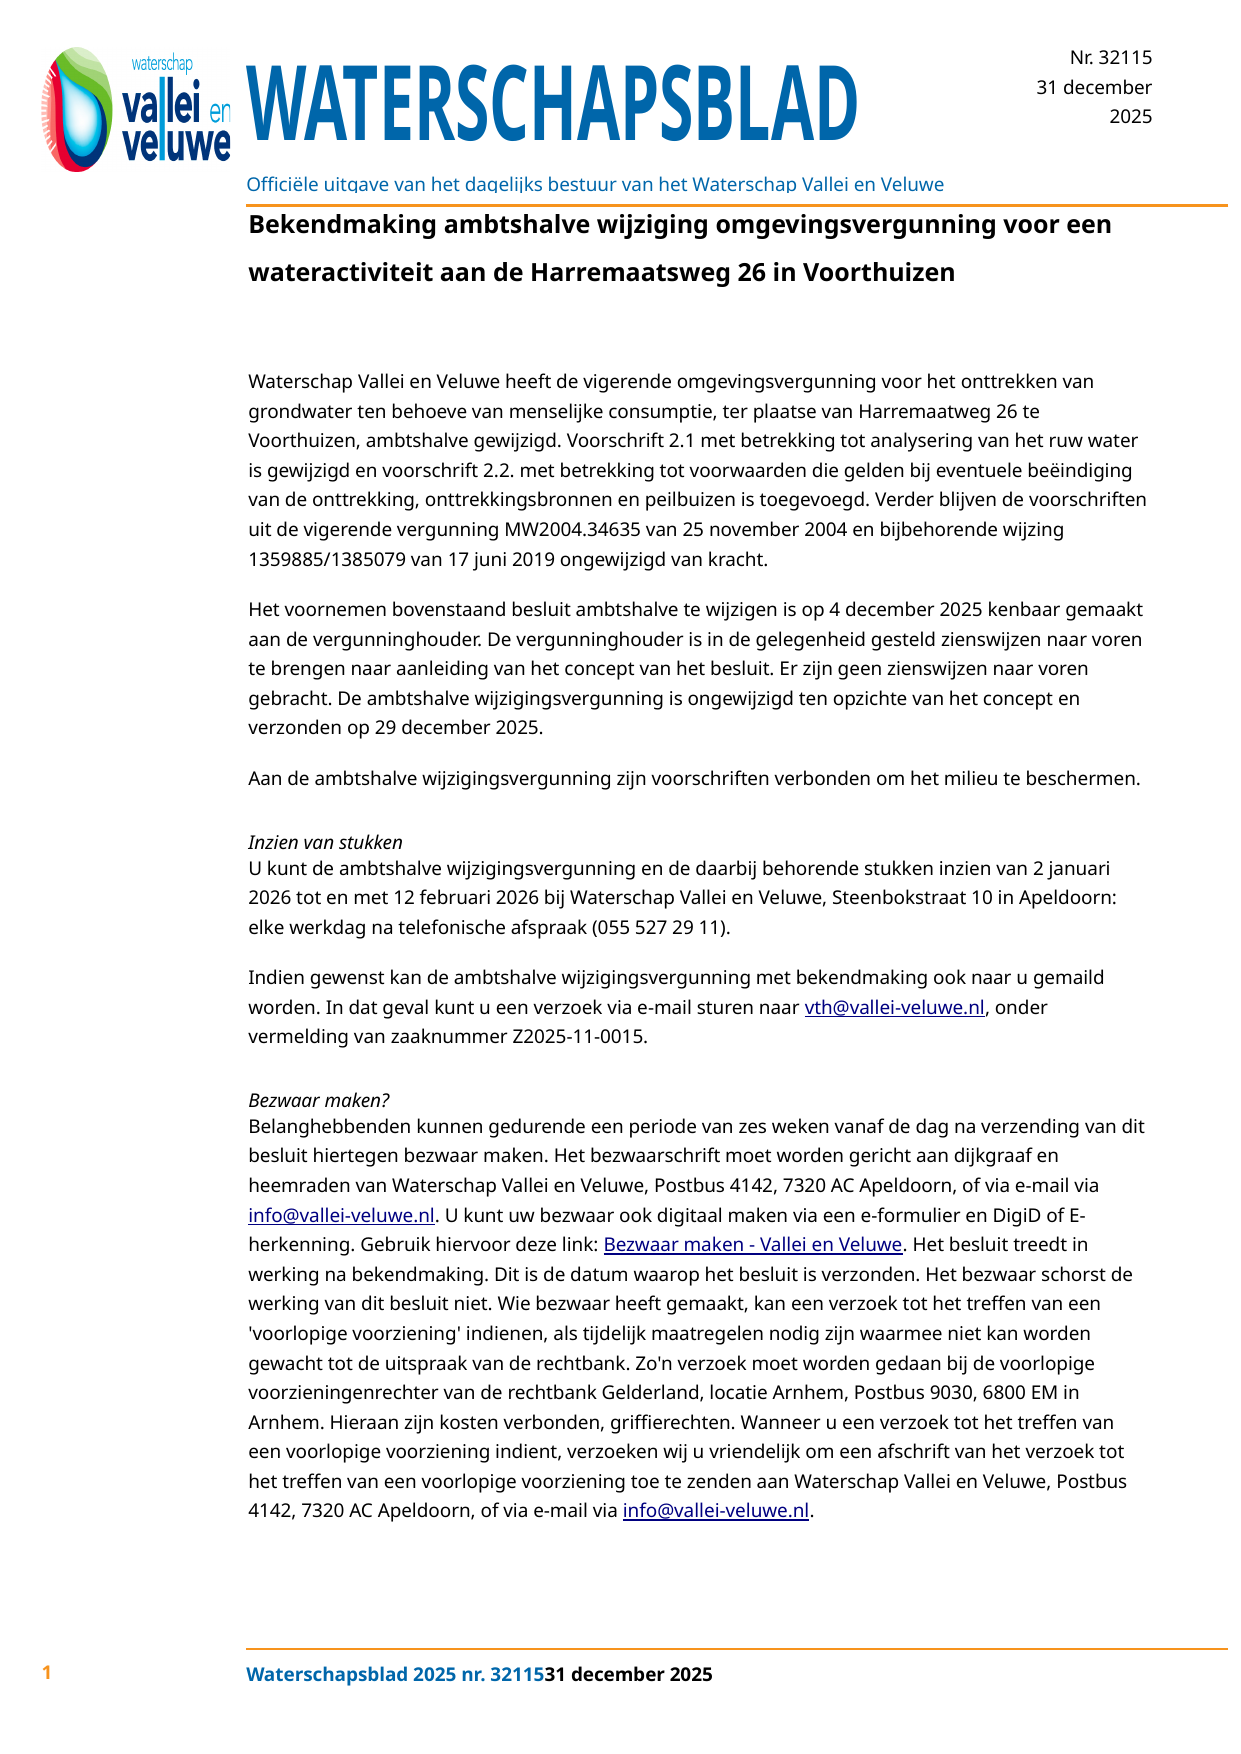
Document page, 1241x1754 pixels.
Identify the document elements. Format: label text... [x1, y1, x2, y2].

text Inzien van stukken [248, 829, 1152, 855]
text Belanghebbenden kunnen gedurende een periode van zes weken vanaf de dag na verzending van dit besluit hiertegen bezwaar maken. Het bezwaarschrift moet worden gericht aan dijkgraaf en heemraden van Waterschap Vallei en Veluwe, Postbus 4142, 7320 AC Apeldoorn, of via e-mail via info@vallei-veluwe.nl. U kunt uw bezwaar ook digitaal maken via een e-formulier en DigiD of E-herkenning. Gebruik hiervoor deze link: Bezwaar maken - Vallei en Veluwe. Het besluit treedt in werking na bekendmaking. Dit is de datum waarop het besluit is verzonden. Het bezwaar schorst de werking van dit besluit niet. Wie bezwaar heeft gemaakt, kan een verzoek tot het treffen van een 'voorlopige voorziening' indienen, als tijdelijk maatregelen nodig zijn waarmee niet kan worden gewacht tot de uitspraak van de rechtbank. Zo'n verzoek moet worden gedaan bij de voorlopige voorzieningenrechter van de rechtbank Gelderland, locatie Arnhem, Postbus 9030, 6800 EM in Arnhem. Hieraan zijn kosten verbonden, griffierechten. Wanneer u een verzoek tot het treffen van een voorlopige voorziening indient, verzoeken wij u vriendelijk om een afschrift van het verzoek tot het treffen van een voorlopige voorziening toe te zenden aan Waterschap Vallei en Veluwe, Postbus 4142, 7320 AC Apeldoorn, of via e-mail via info@vallei-veluwe.nl. [248, 1113, 1152, 1523]
text Waterschap Vallei en Veluwe heeft de vigerende omgevingsvergunning voor het onttrekken van grondwater ten behoeve van menselijke consumptie, ter plaatse van Harremaatweg 26 te Voorthuizen, ambtshalve gewijzigd. Voorschrift 2.1 met betrekking tot analysering van het ruw water is gewijzigd en voorschrift 2.2. met betrekking tot voorwaarden die gelden bij eventuele beëindiging van de onttrekking, onttrekkingsbronnen en peilbuizen is toegevoegd. Verder blijven de voorschriften uit de vigerende vergunning MW2004.34635 van 25 november 2004 en bijbehorende wijzing 1359885/1385079 van 17 juni 2019 ongewijzigd van kracht. [248, 368, 1152, 572]
picture [41, 47, 231, 172]
text Bezwaar maken? [248, 1087, 1152, 1113]
text Indien gewenst kan de ambtshalve wijzigingsvergunning met bekendmaking ook naar u gemaild worden. In dat geval kunt u een verzoek via e-mail sturen naar vth@vallei-veluwe.nl, onder vermelding van zaaknummer Z2025-11-0015. [248, 964, 1152, 1049]
text Bekendmaking ambtshalve wijziging omgevingsvergunning voor een wateractiviteit aan de Harremaatsweg 26 in Voorthuizen [248, 207, 1152, 288]
text U kunt de ambtshalve wijzigingsvergunning en de daarbij behorende stukken inzien van 2 januari 2026 tot en met 12 februari 2026 bij Waterschap Vallei en Veluwe, Steenbokstraat 10 in Apeldoorn: elke werkdag na telefonische afspraak (055 527 29 11). [248, 855, 1152, 939]
text Aan de ambtshalve wijzigingsvergunning zijn voorschriften verbonden om het milieu te beschermen. [248, 765, 1152, 791]
text Het voornemen bovenstaand besluit ambtshalve te wijzigen is op 4 december 2025 kenbaar gemaakt aan de vergunninghouder. De vergunninghouder is in de gelegenheid gesteld zienswijzen naar voren te brengen naar aanleiding van het concept van het besluit. Er zijn geen zienswijzen naar voren gebracht. De ambtshalve wijzigingsvergunning is ongewijzigd ten opzichte van het concept en verzonden op 29 december 2025. [248, 596, 1152, 740]
